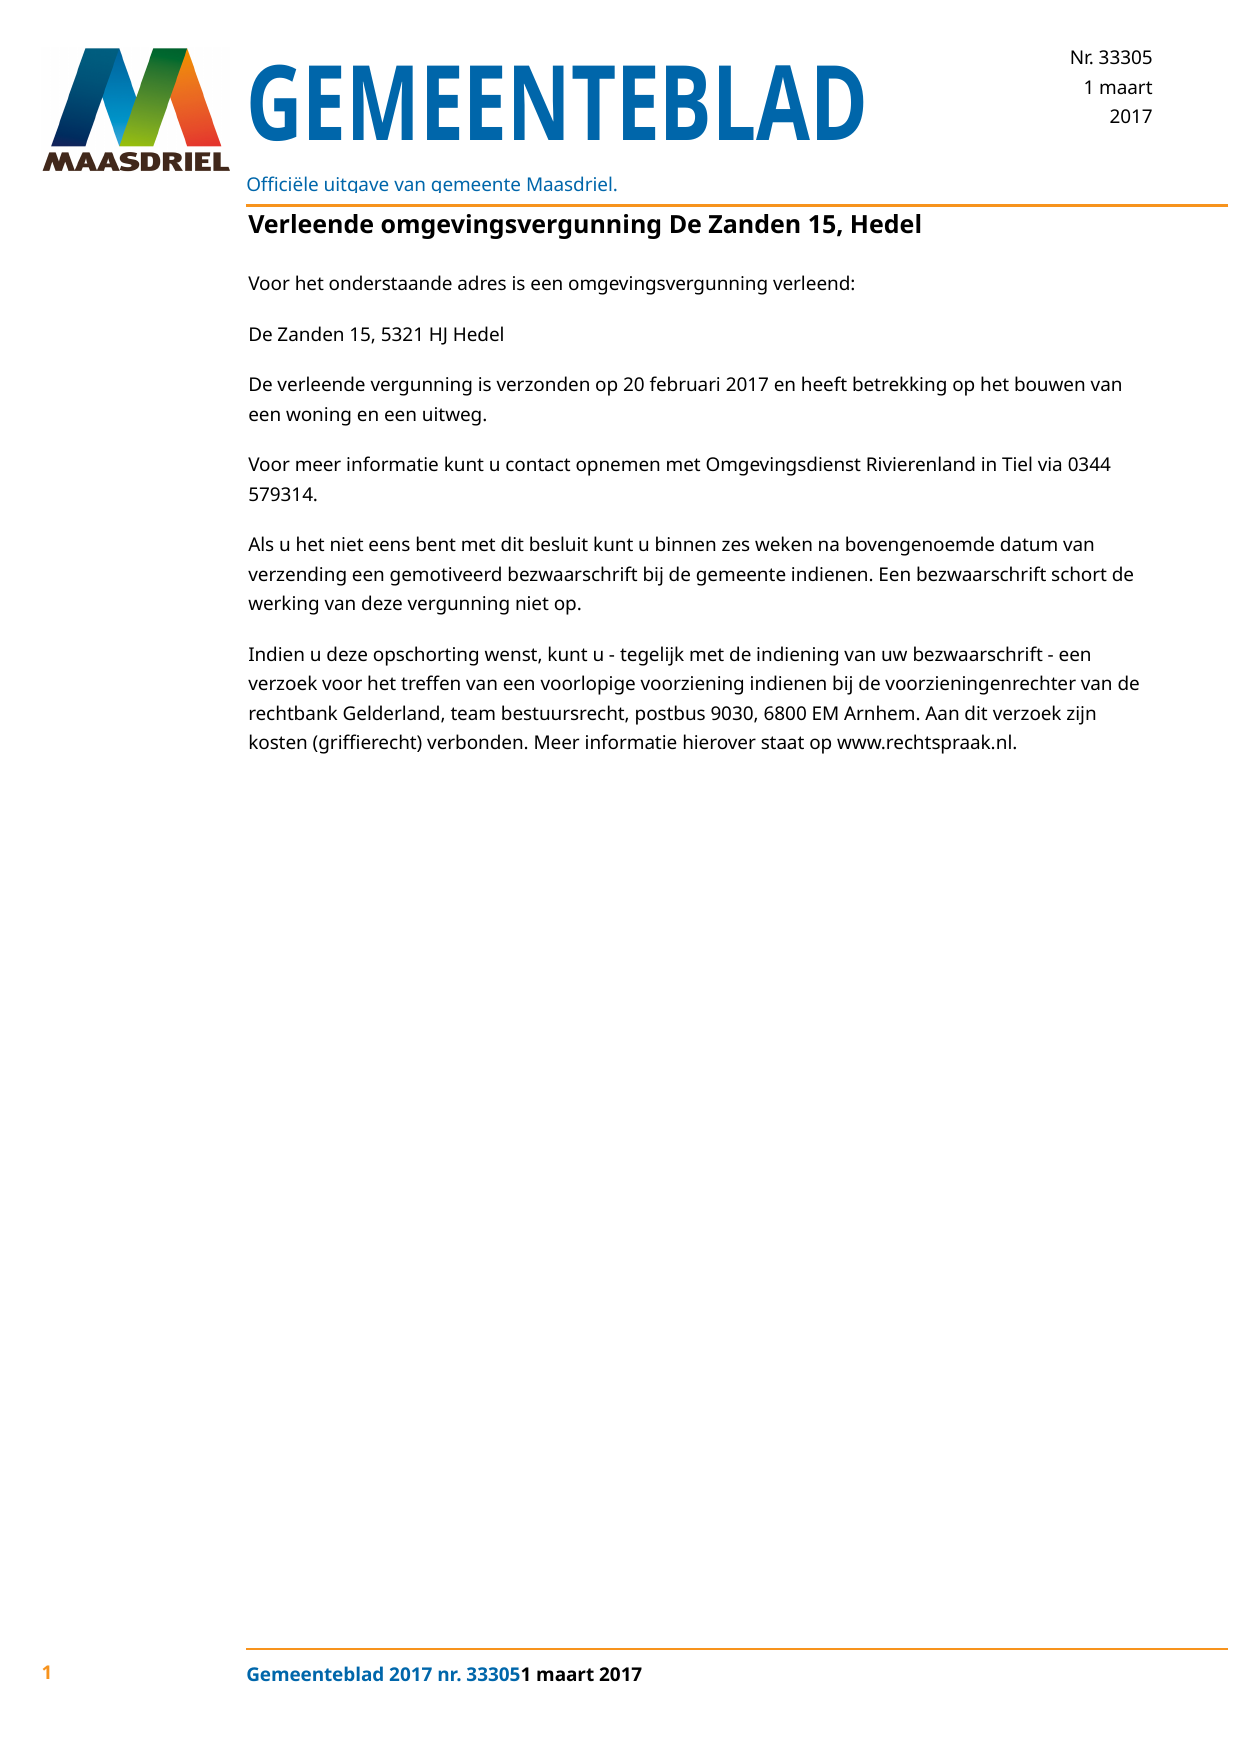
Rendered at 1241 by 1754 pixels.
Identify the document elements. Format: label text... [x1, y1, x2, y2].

text De verleende vergunning is verzonden op 20 februari 2017 en heeft betrekking op het bouwen van een woning en een uitweg. [248, 371, 1152, 426]
text Verleende omgevingsvergunning De Zanden 15, Hedel [248, 207, 1152, 241]
text Voor meer informatie kunt u contact opnemen met Omgevingsdienst Rivierenland in Tiel via 0344 579314. [248, 451, 1152, 506]
text Als u het niet eens bent met dit besluit kunt u binnen zes weken na bovengenoemde datum van verzending een gemotiveerd bezwaarschrift bij de gemeente indienen. Een bezwaarschrift schort de werking van deze vergunning niet op. [248, 531, 1152, 616]
picture [41, 47, 231, 172]
text De Zanden 15, 5321 HJ Hedel [248, 321, 1152, 346]
text Voor het onderstaande adres is een omgevingsvergunning verleend: [248, 270, 1152, 296]
text Indien u deze opschorting wenst, kunt u - tegelijk met de indiening van uw bezwaarschrift - een verzoek voor het treffen van een voorlopige voorziening indienen bij de voorzieningenrechter van de rechtbank Gelderland, team bestuursrecht, postbus 9030, 6800 EM Arnhem. Aan dit verzoek zijn kosten (griffierecht) verbonden. Meer informatie hierover staat op www.rechtspraak.nl. [248, 641, 1152, 755]
